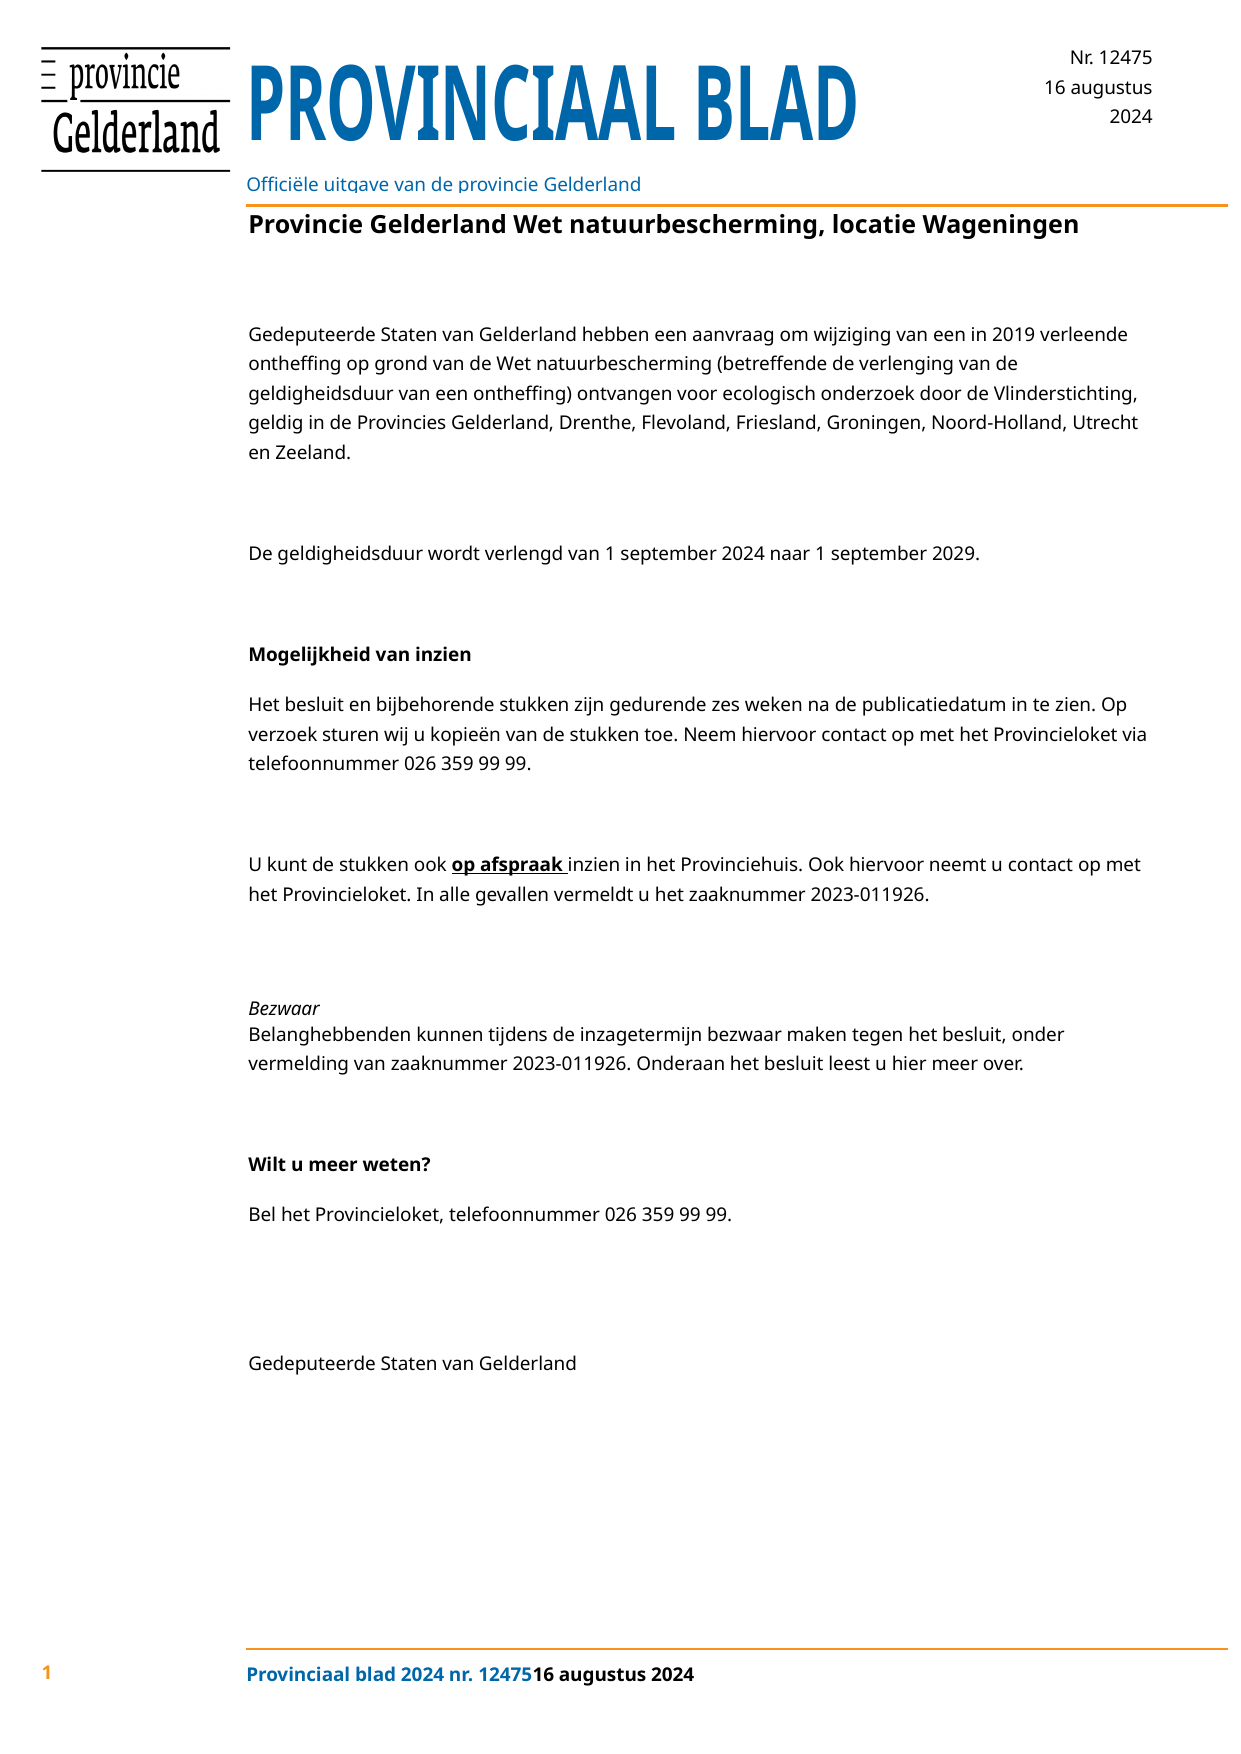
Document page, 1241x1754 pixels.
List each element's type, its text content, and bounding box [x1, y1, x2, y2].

text Bel het Provincieloket, telefoonnummer 026 359 99 99. [248, 1202, 1152, 1227]
text Gedeputeerde Staten van Gelderland hebben een aanvraag om wijziging van een in 2019 verleende ontheffing op grond van de Wet natuurbescherming (betreffende de verlenging van de geldigheidsduur van een ontheffing) ontvangen voor ecologisch onderzoek door de Vlinderstichting, geldig in de Provincies Gelderland, Drenthe, Flevoland, Friesland, Groningen, Noord-Holland, Utrecht en Zeeland. [248, 321, 1152, 465]
text Wilt u meer weten? [248, 1151, 1152, 1177]
text Belanghebbenden kunnen tijdens de inzagetermijn bezwaar maken tegen het besluit, onder vermelding van zaaknummer 2023-011926. Onderaan het besluit leest u hier meer over. [248, 1021, 1152, 1076]
text U kunt de stukken ook op afspraak inzien in het Provinciehuis. Ook hiervoor neemt u contact op met het Provincieloket. In alle gevallen vermeldt u het zaaknummer 2023-011926. [248, 851, 1152, 906]
text Provincie Gelderland Wet natuurbescherming, locatie Wageningen [248, 207, 1152, 241]
text Gedeputeerde Staten van Gelderland [248, 1350, 1152, 1376]
text Mogelijkheid van inzien [248, 641, 1152, 666]
text Het besluit en bijbehorende stukken zijn gedurende zes weken na de publicatiedatum in te zien. Op verzoek sturen wij u kopieën van de stukken toe. Neem hiervoor contact op met het Provincieloket via telefoonnummer 026 359 99 99. [248, 691, 1152, 776]
picture [41, 47, 231, 172]
text Bezwaar [248, 995, 1152, 1021]
text De geldigheidsduur wordt verlengd van 1 september 2024 naar 1 september 2029. [248, 540, 1152, 566]
